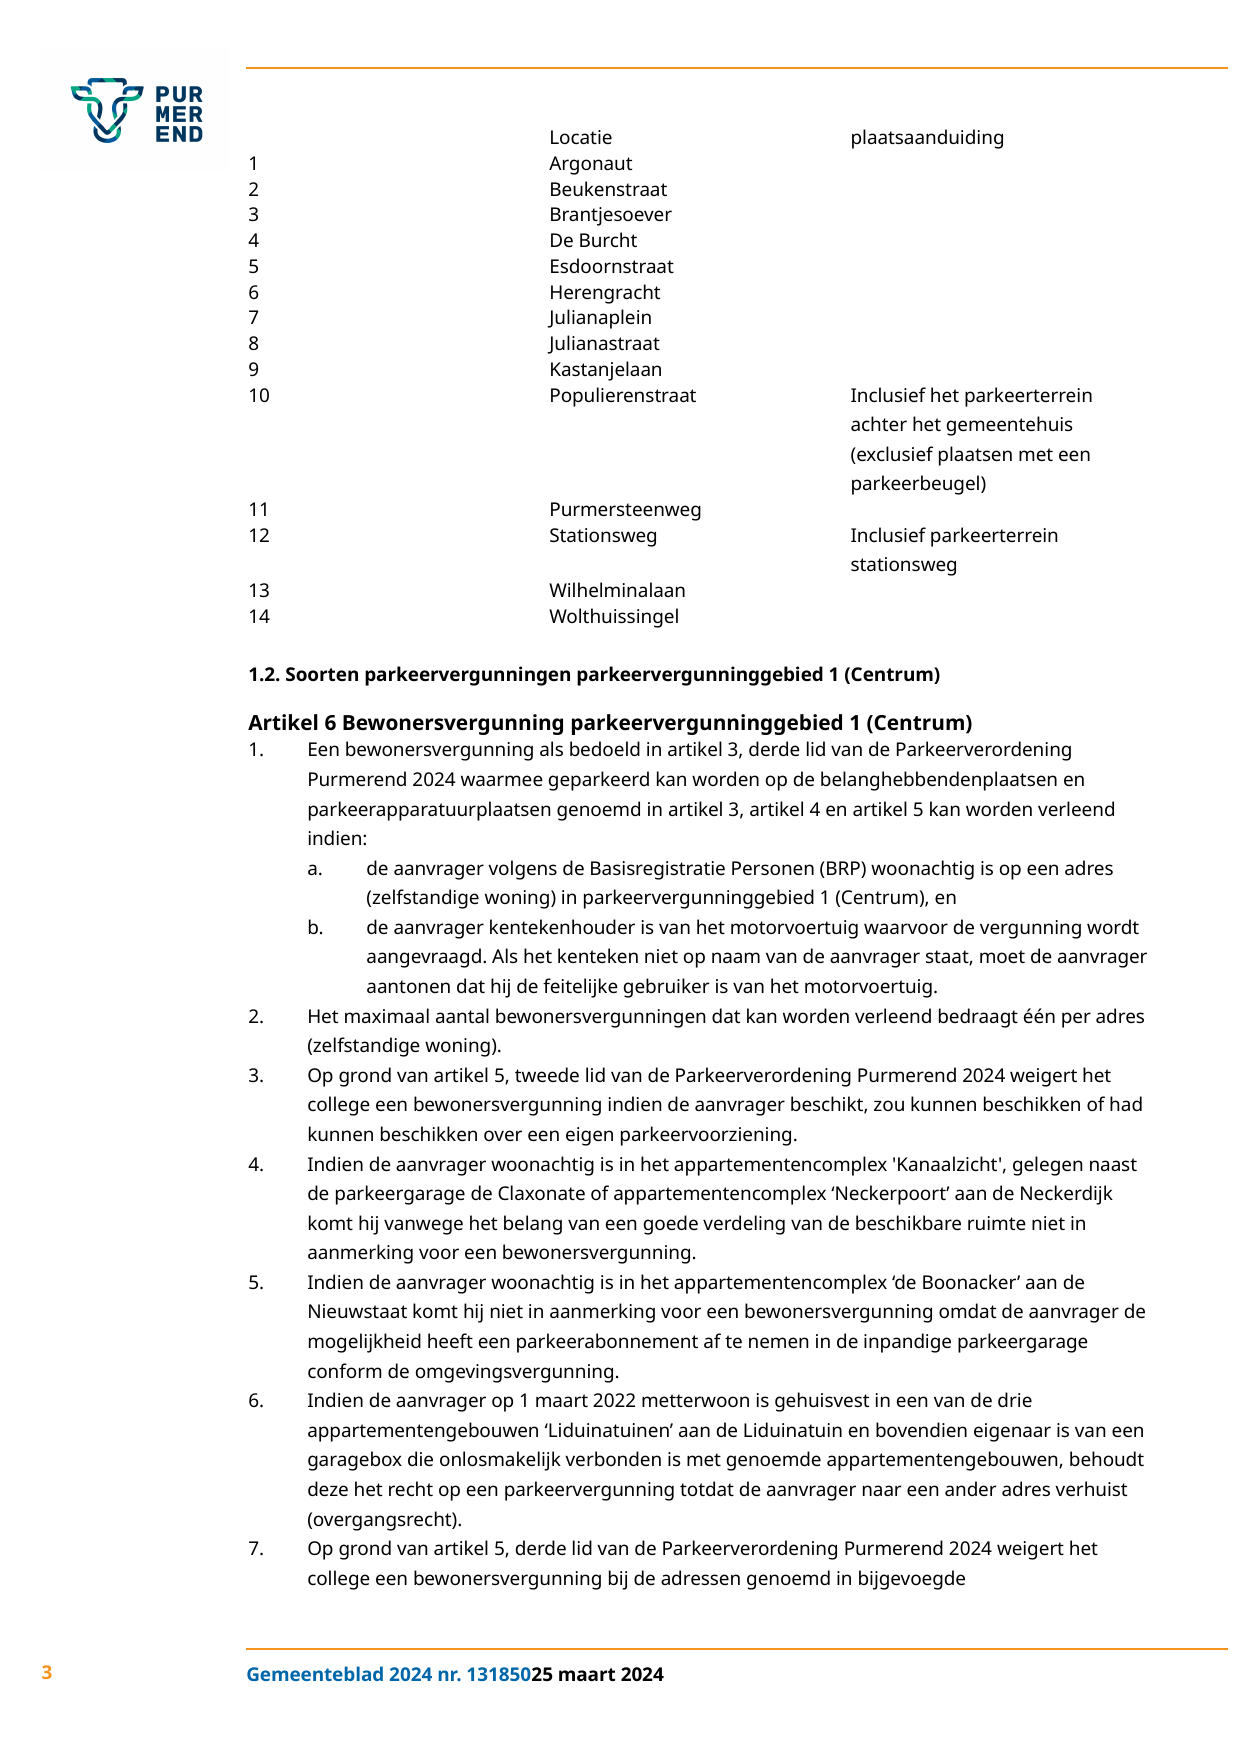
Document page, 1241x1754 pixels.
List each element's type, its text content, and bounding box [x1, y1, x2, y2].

table_cell 13 [248, 577, 549, 603]
table_cell [850, 279, 1152, 304]
text Artikel 6 Bewonersvergunning parkeervergunninggebied 1 (Centrum) [248, 708, 1152, 737]
table_cell 7 [248, 305, 549, 330]
table_cell 14 [248, 603, 549, 629]
table_cell 10 [248, 382, 549, 496]
table_cell Beukenstraat [549, 176, 850, 202]
list Op grond van artikel 5, tweede lid van de Parkeerverordening Purmerend 2024 weigert het college een bewonersvergunning indien de aanvrager beschikt, zou kunnen beschikken of had kunnen beschikken over een eigen parkeervoorziening. [248, 1062, 1152, 1147]
list Indien de aanvrager woonachtig is in het appartementencomplex 'Kanaalzicht', gelegen naast de parkeergarage de Claxonate of appartementencomplex ‘Neckerpoort’ aan de Neckerdijk komt hij vanwege het belang van een goede verdeling van de beschikbare ruimte niet in aanmerking voor een bewonersvergunning. [248, 1151, 1152, 1265]
list Het maximaal aantal bewonersvergunningen dat kan worden verleend bedraagt één per adres (zelfstandige woning). [248, 1003, 1152, 1058]
table_cell Populierenstraat [549, 382, 850, 496]
table_cell Wilhelminalaan [549, 577, 850, 603]
text 1.2. Soorten parkeervergunningen parkeervergunninggebied 1 (Centrum) [248, 662, 1152, 687]
table_cell Esdoornstraat [549, 253, 850, 279]
table_cell 2 [248, 176, 549, 202]
table_cell 4 [248, 228, 549, 253]
list de aanvrager volgens de Basisregistratie Personen (BRP) woonachtig is op een adres (zelfstandige woning) in parkeervergunninggebied 1 (Centrum), en [307, 855, 1152, 910]
table_cell Herengracht [549, 279, 850, 304]
list de aanvrager kentekenhouder is van het motorvoertuig waarvoor de vergunning wordt aangevraagd. Als het kenteken niet op naam van de aanvrager staat, moet de aanvrager aantonen dat hij de feitelijke gebruiker is van het motorvoertuig. [307, 914, 1152, 999]
table_cell Brantjesoever [549, 202, 850, 227]
table_cell Argonaut [549, 150, 850, 176]
table_cell 11 [248, 496, 549, 522]
table_cell Kastanjelaan [549, 356, 850, 382]
table_cell [850, 356, 1152, 382]
table_header Locatie [549, 125, 850, 150]
list Indien de aanvrager op 1 maart 2022 metterwoon is gehuisvest in een van de drie appartementengebouwen ‘Liduinatuinen’ aan de Liduinatuin en bovendien eigenaar is van een garagebox die onlosmakelijk verbonden is met genoemde appartementengebouwen, behoudt deze het recht op een parkeervergunning totdat de aanvrager naar een ander adres verhuist (overgangsrecht). [248, 1387, 1152, 1531]
table_cell 3 [248, 202, 549, 227]
table_cell De Burcht [549, 228, 850, 253]
table_cell Wolthuissingel [549, 603, 850, 629]
table_cell Julianastraat [549, 330, 850, 356]
table_cell [850, 496, 1152, 522]
table_cell Stationsweg [549, 522, 850, 577]
table_cell Inclusief parkeerterrein stationsweg [850, 522, 1152, 577]
table_cell [850, 202, 1152, 227]
table_cell [850, 603, 1152, 629]
table_header plaatsaanduiding [850, 125, 1152, 150]
table_cell Inclusief het parkeerterrein achter het gemeentehuis (exclusief plaatsen met een parkeerbeugel) [850, 382, 1152, 496]
table_cell 8 [248, 330, 549, 356]
list Een bewonersvergunning als bedoeld in artikel 3, derde lid van de Parkeerverordening Purmerend 2024 waarmee geparkeerd kan worden op de belanghebbendenplaatsen en parkeerapparatuurplaatsen genoemd in artikel 3, artikel 4 en artikel 5 kan worden verleend indien: [248, 737, 1152, 851]
table_cell [850, 305, 1152, 330]
list Indien de aanvrager woonachtig is in het appartementencomplex ‘de Boonacker’ aan de Nieuwstaat komt hij niet in aanmerking voor een bewonersvergunning omdat de aanvrager de mogelijkheid heeft een parkeerabonnement af te nemen in de inpandige parkeergarage conform de omgevingsvergunning. [248, 1269, 1152, 1383]
table_header [248, 125, 549, 150]
list Op grond van artikel 5, derde lid van de Parkeerverordening Purmerend 2024 weigert het college een bewonersvergunning bij de adressen genoemd in bijgevoegde [248, 1535, 1152, 1591]
table_cell [850, 253, 1152, 279]
table_cell 5 [248, 253, 549, 279]
table_cell Purmersteenweg [549, 496, 850, 522]
table_cell 9 [248, 356, 549, 382]
table_cell 12 [248, 522, 549, 577]
table_cell 6 [248, 279, 549, 304]
picture [41, 47, 231, 172]
table_cell 1 [248, 150, 549, 176]
table_cell Julianaplein [549, 305, 850, 330]
table_cell [850, 330, 1152, 356]
table_cell [850, 150, 1152, 176]
table_cell [850, 577, 1152, 603]
table_cell [850, 176, 1152, 202]
table_cell [850, 228, 1152, 253]
